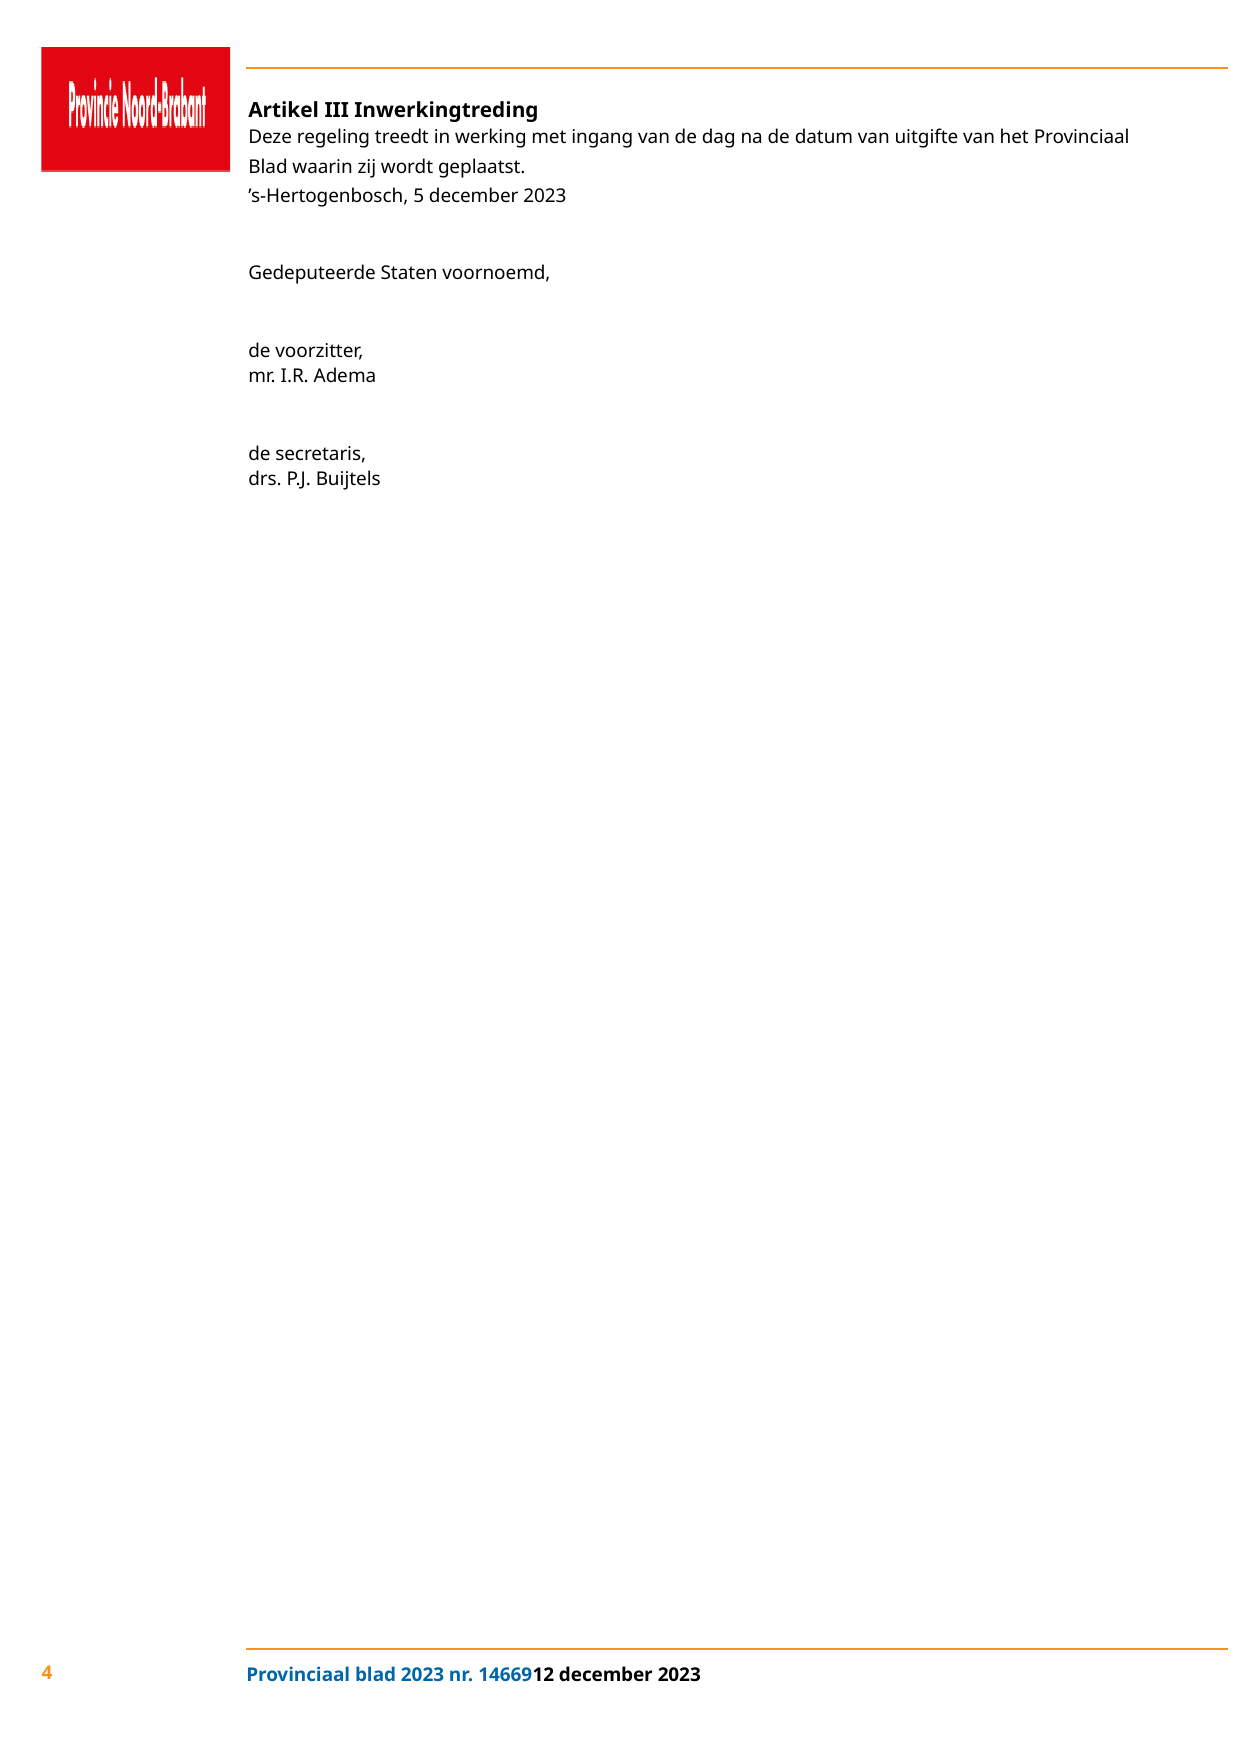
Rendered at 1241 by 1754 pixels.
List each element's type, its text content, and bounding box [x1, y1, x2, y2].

text de secretaris, [248, 440, 1152, 465]
text Deze regeling treedt in werking met ingang van de dag na de datum van uitgifte van het Provinciaal Blad waarin zij wordt geplaatst. [248, 123, 1152, 178]
picture [41, 47, 231, 172]
text Gedeputeerde Staten voornoemd, [248, 259, 1152, 285]
text drs. P.J. Buijtels [248, 465, 1152, 491]
text de voorzitter, [248, 337, 1152, 362]
text ’s-Hertogenbosch, 5 december 2023 [248, 182, 1152, 208]
text mr. I.R. Adema [248, 362, 1152, 388]
text Artikel III Inwerkingtreding [248, 95, 1152, 123]
